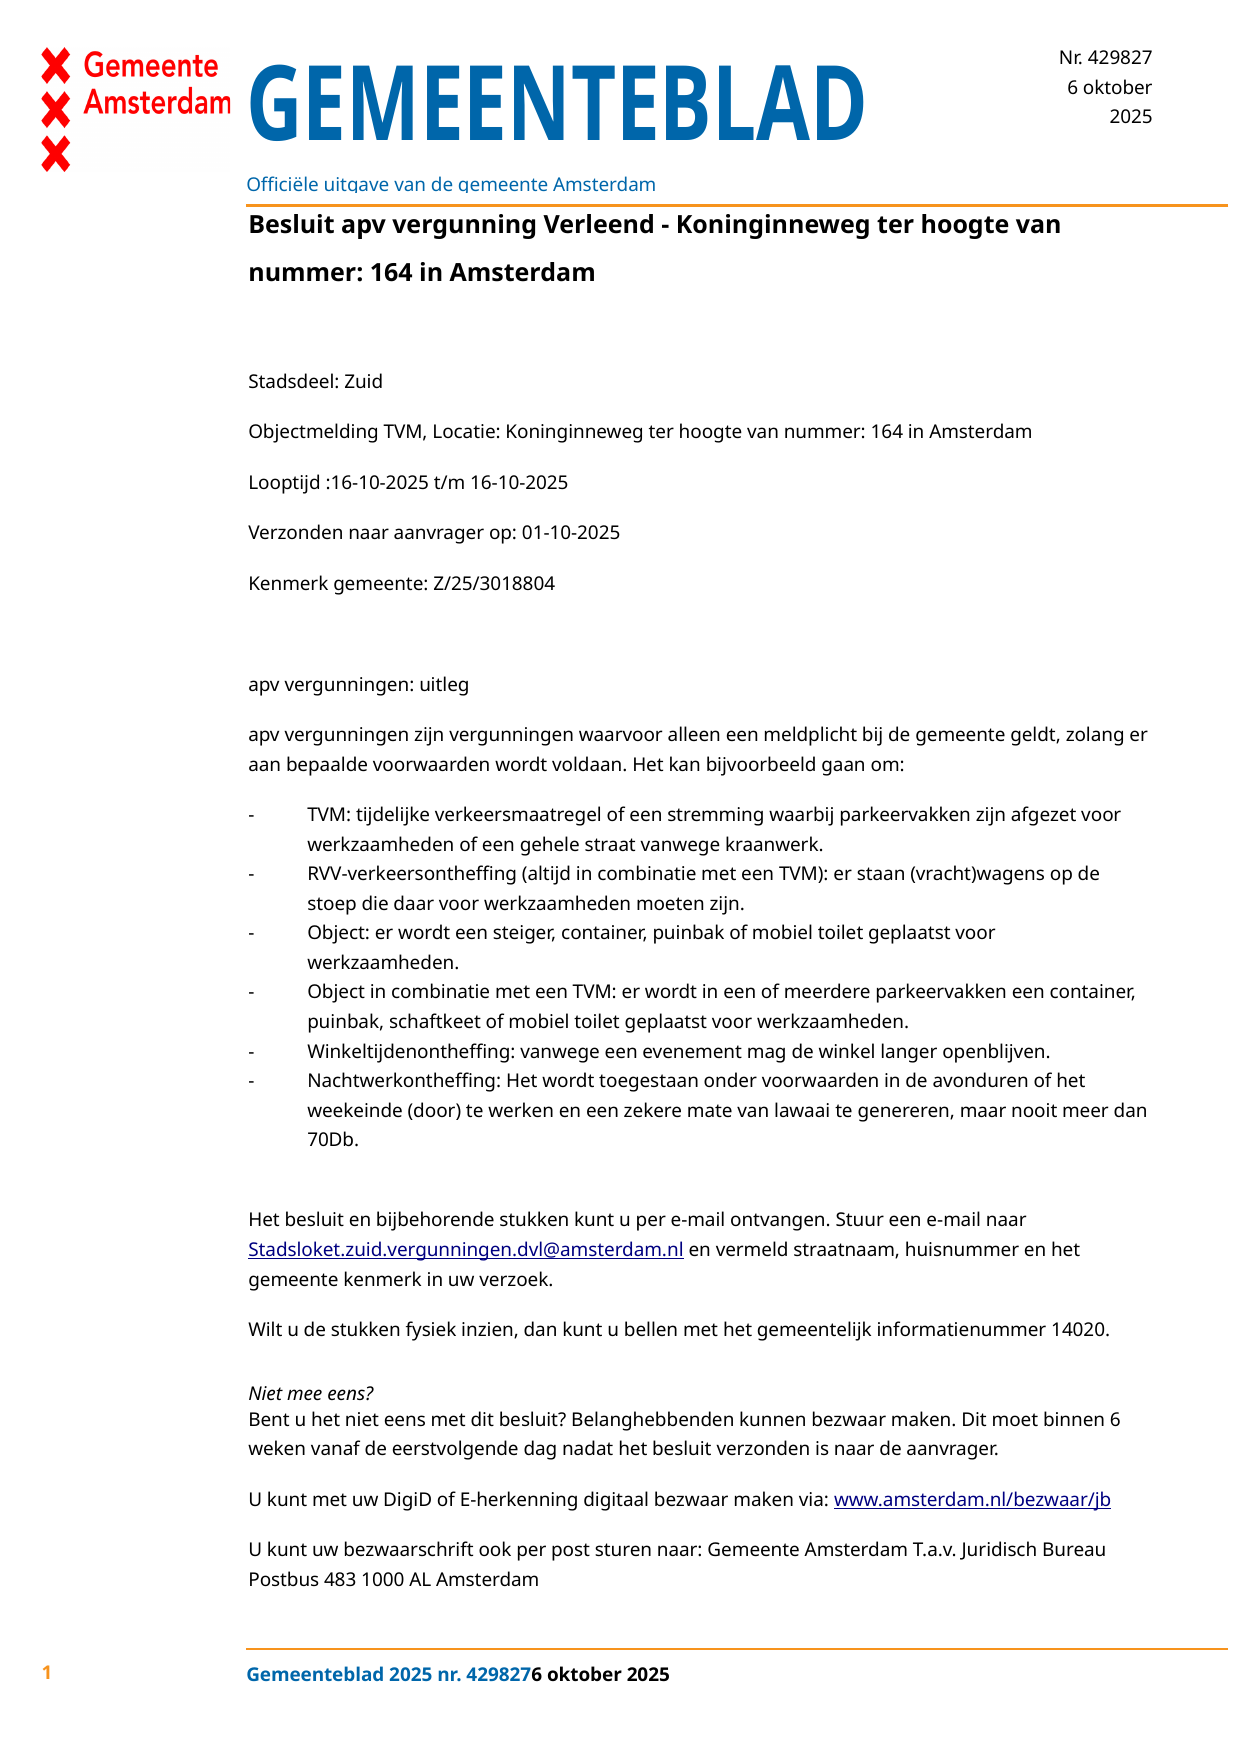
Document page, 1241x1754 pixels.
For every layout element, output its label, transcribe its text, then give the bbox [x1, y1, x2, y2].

list Winkeltijdenontheffing: vanwege een evenement mag de winkel langer openblijven. [248, 1038, 1152, 1064]
list RVV-verkeersontheffing (altijd in combinatie met een TVM): er staan (vracht)wagens op de stoep die daar voor werkzaamheden moeten zijn. [248, 860, 1152, 916]
text Bent u het niet eens met dit besluit? Belanghebbenden kunnen bezwaar maken. Dit moet binnen 6 weken vanaf de eerstvolgende dag nadat het besluit verzonden is naar de aanvrager. [248, 1406, 1152, 1461]
text Niet mee eens? [248, 1380, 1152, 1406]
text Stadsdeel: Zuid [248, 368, 1152, 394]
list Object: er wordt een steiger, container, puinbak of mobiel toilet geplaatst voor werkzaamheden. [248, 919, 1152, 975]
text Het besluit en bijbehorende stukken kunt u per e-mail ontvangen. Stuur een e-mail naar Stadsloket.zuid.vergunningen.dvl@amsterdam.nl en vermeld straatnaam, huisnummer en het gemeente kenmerk in uw verzoek. [248, 1207, 1152, 1292]
list Nachtwerkontheffing: Het wordt toegestaan onder voorwaarden in de avonduren of het weekeinde (door) te werken en een zekere mate van lawaai te genereren, maar nooit meer dan 70Db. [248, 1067, 1152, 1152]
text U kunt uw bezwaarschrift ook per post sturen naar: Gemeente Amsterdam T.a.v. Juridisch Bureau Postbus 483 1000 AL Amsterdam [248, 1536, 1152, 1592]
text Besluit apv vergunning Verleend - Koninginneweg ter hoogte van nummer: 164 in Amsterdam [248, 207, 1152, 288]
text Objectmelding TVM, Locatie: Koninginneweg ter hoogte van nummer: 164 in Amsterdam [248, 419, 1152, 444]
text apv vergunningen: uitleg [248, 671, 1152, 697]
picture [41, 47, 231, 172]
list Object in combinatie met een TVM: er wordt in een of meerdere parkeervakken een container, puinbak, schaftkeet of mobiel toilet geplaatst voor werkzaamheden. [248, 979, 1152, 1034]
text Looptijd :16-10-2025 t/m 16-10-2025 [248, 469, 1152, 495]
list TVM: tijdelijke verkeersmaatregel of een stremming waarbij parkeervakken zijn afgezet voor werkzaamheden of een gehele straat vanwege kraanwerk. [248, 801, 1152, 857]
text Wilt u de stukken fysiek inzien, dan kunt u bellen met het gemeentelijk informatienummer 14020. [248, 1316, 1152, 1342]
text Verzonden naar aanvrager op: 01-10-2025 [248, 519, 1152, 545]
text U kunt met uw DigiD of E-herkenning digitaal bezwaar maken via: www.amsterdam.nl/bezwaar/jb [248, 1486, 1152, 1512]
text apv vergunningen zijn vergunningen waarvoor alleen een meldplicht bij de gemeente geldt, zolang er aan bepaalde voorwaarden wordt voldaan. Het kan bijvoorbeeld gaan om: [248, 721, 1152, 777]
text Kenmerk gemeente: Z/25/3018804 [248, 570, 1152, 596]
